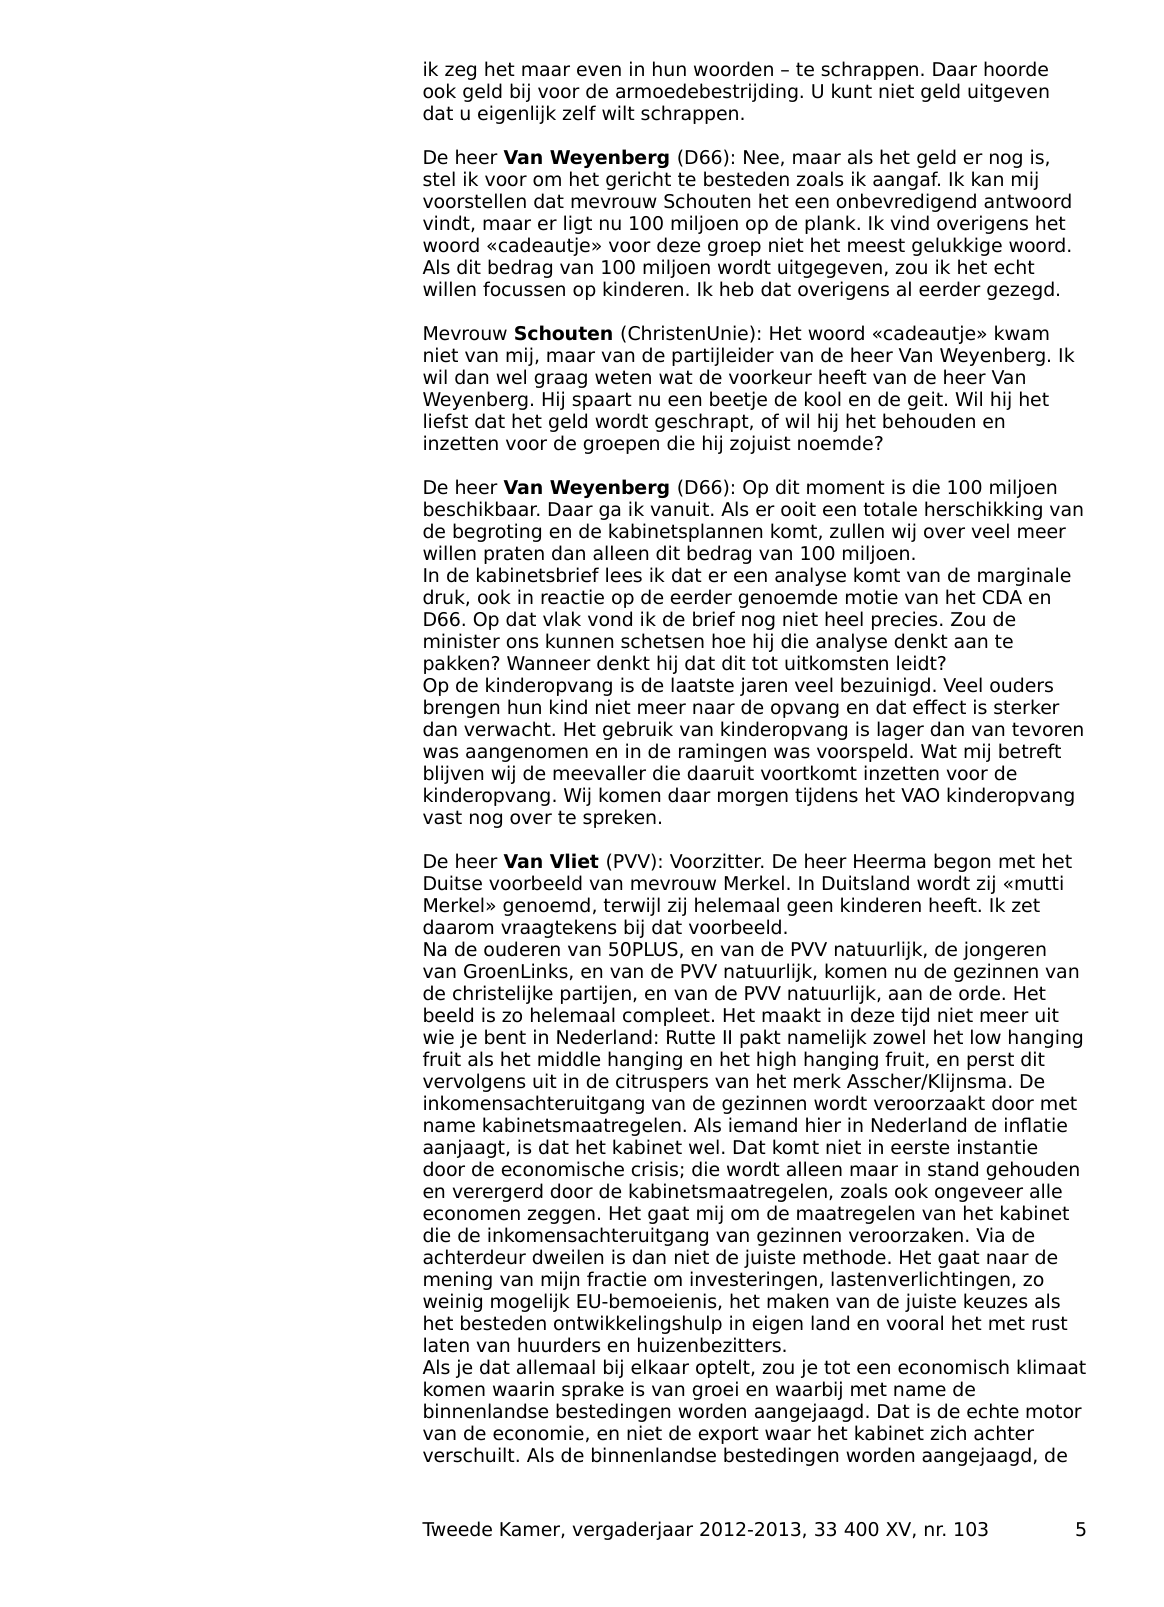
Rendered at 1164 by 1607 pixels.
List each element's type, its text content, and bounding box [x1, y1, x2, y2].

text Na de ouderen van 50PLUS, en van de PVV natuurlijk, de jongeren van GroenLinks, en van de PVV natuurlijk, komen nu de gezinnen van de christelijke partijen, en van de PVV natuurlijk, aan de orde. Het beeld is zo helemaal compleet. Het maakt in deze tijd niet meer uit wie je bent in Nederland: Rutte II pakt namelijk zowel het low hanging fruit als het middle hanging en het high hanging fruit, en perst dit vervolgens uit in de citruspers van het merk Asscher/Klijnsma. De inkomensachteruitgang van de gezinnen wordt veroorzaakt door met name kabinetsmaatregelen. Als iemand hier in Nederland de inflatie aanjaagt, is dat het kabinet wel. Dat komt niet in eerste instantie door de economische crisis; die wordt alleen maar in stand gehouden en verergerd door de kabinetsmaatregelen, zoals ook ongeveer alle economen zeggen. Het gaat mij om de maatregelen van het kabinet die de inkomensachteruitgang van gezinnen veroorzaken. Via de achterdeur dweilen is dan niet de juiste methode. Het gaat naar de mening van mijn fractie om investeringen, lastenverlichtingen, zo weinig mogelijk EU-bemoeienis, het maken van de juiste keuzes als het besteden ontwikkelingshulp in eigen land en vooral het met rust laten van huurders en huizenbezitters. [422, 939, 1087, 1357]
text Mevrouw Schouten (ChristenUnie): Het woord «cadeautje» kwam niet van mij, maar van de partijleider van de heer Van Weyenberg. Ik wil dan wel graag weten wat de voorkeur heeft van de heer Van Weyenberg. Hij spaart nu een beetje de kool en de geit. Wil hij het liefst dat het geld wordt geschrapt, of wil hij het behouden en inzetten voor de groepen die hij zojuist noemde? [422, 323, 1087, 455]
text De heer Van Weyenberg (D66): Op dit moment is die 100 miljoen beschikbaar. Daar ga ik vanuit. Als er ooit een totale herschikking van de begroting en de kabinetsplannen komt, zullen wij over veel meer willen praten dan alleen dit bedrag van 100 miljoen. [422, 477, 1087, 565]
text Als je dat allemaal bij elkaar optelt, zou je tot een economisch klimaat komen waarin sprake is van groei en waarbij met name de binnenlandse bestedingen worden aangejaagd. Dat is de echte motor van de economie, en niet de export waar het kabinet zich achter verschuilt. Als de binnenlandse bestedingen worden aangejaagd, de [422, 1357, 1087, 1467]
text De heer Van Weyenberg (D66): Nee, maar als het geld er nog is, stel ik voor om het gericht te besteden zoals ik aangaf. Ik kan mij voorstellen dat mevrouw Schouten het een onbevredigend antwoord vindt, maar er ligt nu 100 miljoen op de plank. Ik vind overigens het woord «cadeautje» voor deze groep niet het meest gelukkige woord. Als dit bedrag van 100 miljoen wordt uitgegeven, zou ik het echt willen focussen op kinderen. Ik heb dat overigens al eerder gezegd. [422, 147, 1087, 301]
text ik zeg het maar even in hun woorden – te schrappen. Daar hoorde ook geld bij voor de armoedebestrijding. U kunt niet geld uitgeven dat u eigenlijk zelf wilt schrappen. [422, 59, 1087, 125]
text Op de kinderopvang is de laatste jaren veel bezuinigd. Veel ouders brengen hun kind niet meer naar de opvang en dat effect is sterker dan verwacht. Het gebruik van kinderopvang is lager dan van tevoren was aangenomen en in de ramingen was voorspeld. Wat mij betreft blijven wij de meevaller die daaruit voortkomt inzetten voor de kinderopvang. Wij komen daar morgen tijdens het VAO kinderopvang vast nog over te spreken. [422, 675, 1087, 829]
text In de kabinetsbrief lees ik dat er een analyse komt van de marginale druk, ook in reactie op de eerder genoemde motie van het CDA en D66. Op dat vlak vond ik de brief nog niet heel precies. Zou de minister ons kunnen schetsen hoe hij die analyse denkt aan te pakken? Wanneer denkt hij dat dit tot uitkomsten leidt? [422, 565, 1087, 675]
text De heer Van Vliet (PVV): Voorzitter. De heer Heerma begon met het Duitse voorbeeld van mevrouw Merkel. In Duitsland wordt zij «mutti Merkel» genoemd, terwijl zij helemaal geen kinderen heeft. Ik zet daarom vraagtekens bij dat voorbeeld. [422, 851, 1087, 939]
